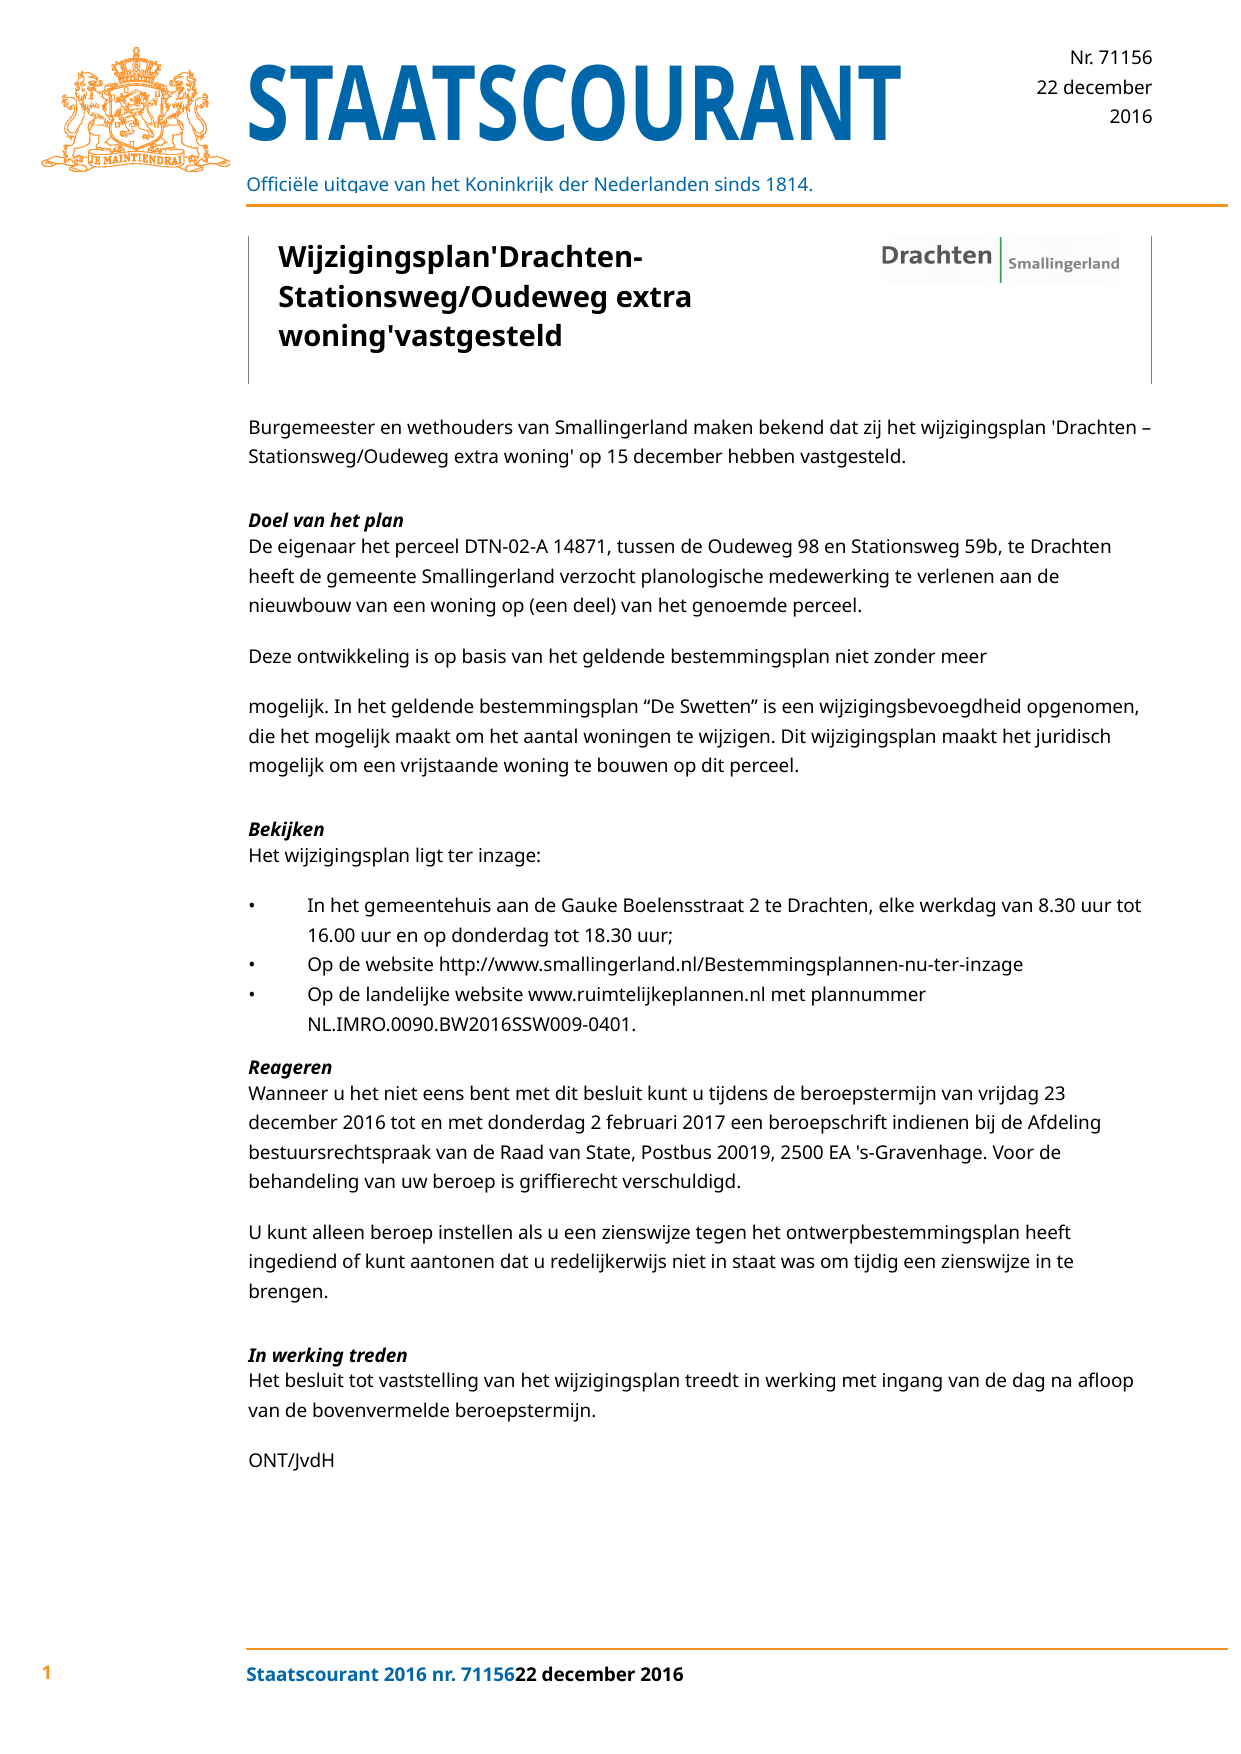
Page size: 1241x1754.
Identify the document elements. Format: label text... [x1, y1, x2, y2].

text U kunt alleen beroep instellen als u een zienswijze tegen het ontwerpbestemmingsplan heeft ingediend of kunt aantonen dat u redelijkerwijs niet in staat was om tijdig een zienswijze in te brengen. [248, 1219, 1152, 1304]
text Het wijzigingsplan ligt ter inzage: [248, 842, 1152, 868]
text Burgemeester en wethouders van Smallingerland maken bekend dat zij het wijzigingsplan 'Drachten – Stationsweg/Oudeweg extra woning' op 15 december hebben vastgesteld. [248, 414, 1152, 469]
text mogelijk. In het geldende bestemmingsplan “De Swetten” is een wijzigingsbevoegdheid opgenomen, die het mogelijk maakt om het aantal woningen te wijzigen. Dit wijzigingsplan maakt het juridisch mogelijk om een vrijstaande woning te bouwen op dit perceel. [248, 693, 1152, 778]
picture [882, 236, 1119, 284]
text ONT/JvdH [248, 1448, 1152, 1473]
table_header Wijzigingsplan'Drachten-Stationsweg/Oudeweg extra woning'vastgesteld [249, 236, 850, 384]
table_header [850, 236, 1151, 384]
text In werking treden [248, 1342, 1152, 1368]
text Bekijken [248, 816, 1152, 842]
text Doel van het plan [248, 507, 1152, 533]
list Op de website http://www.smallingerland.nl/Bestemmingsplannen-nu-ter-inzage [248, 952, 1152, 977]
text Wanneer u het niet eens bent met dit besluit kunt u tijdens de beroepstermijn van vrijdag 23 december 2016 tot en met donderdag 2 februari 2017 een beroepschrift indienen bij de Afdeling bestuursrechtspraak van de Raad van State, Postbus 20019, 2500 EA 's-Gravenhage. Voor de behandeling van uw beroep is griffierecht verschuldigd. [248, 1080, 1152, 1194]
text Deze ontwikkeling is op basis van het geldende bestemmingsplan niet zonder meer [248, 643, 1152, 668]
picture [41, 47, 231, 172]
text Het besluit tot vaststelling van het wijzigingsplan treedt in werking met ingang van de dag na afloop van de bovenvermelde beroepstermijn. [248, 1368, 1152, 1423]
list Op de landelijke website www.ruimtelijkeplannen.nl met plannummer NL.IMRO.0090.BW2016SSW009-0401. [248, 981, 1152, 1037]
list In het gemeentehuis aan de Gauke Boelensstraat 2 te Drachten, elke werkdag van 8.30 uur tot 16.00 uur en op donderdag tot 18.30 uur; [248, 892, 1152, 948]
text De eigenaar het perceel DTN-02-A 14871, tussen de Oudeweg 98 en Stationsweg 59b, te Drachten heeft de gemeente Smallingerland verzocht planologische medewerking te verlenen aan de nieuwbouw van een woning op (een deel) van het genoemde perceel. [248, 533, 1152, 618]
text Reageren [248, 1054, 1152, 1080]
